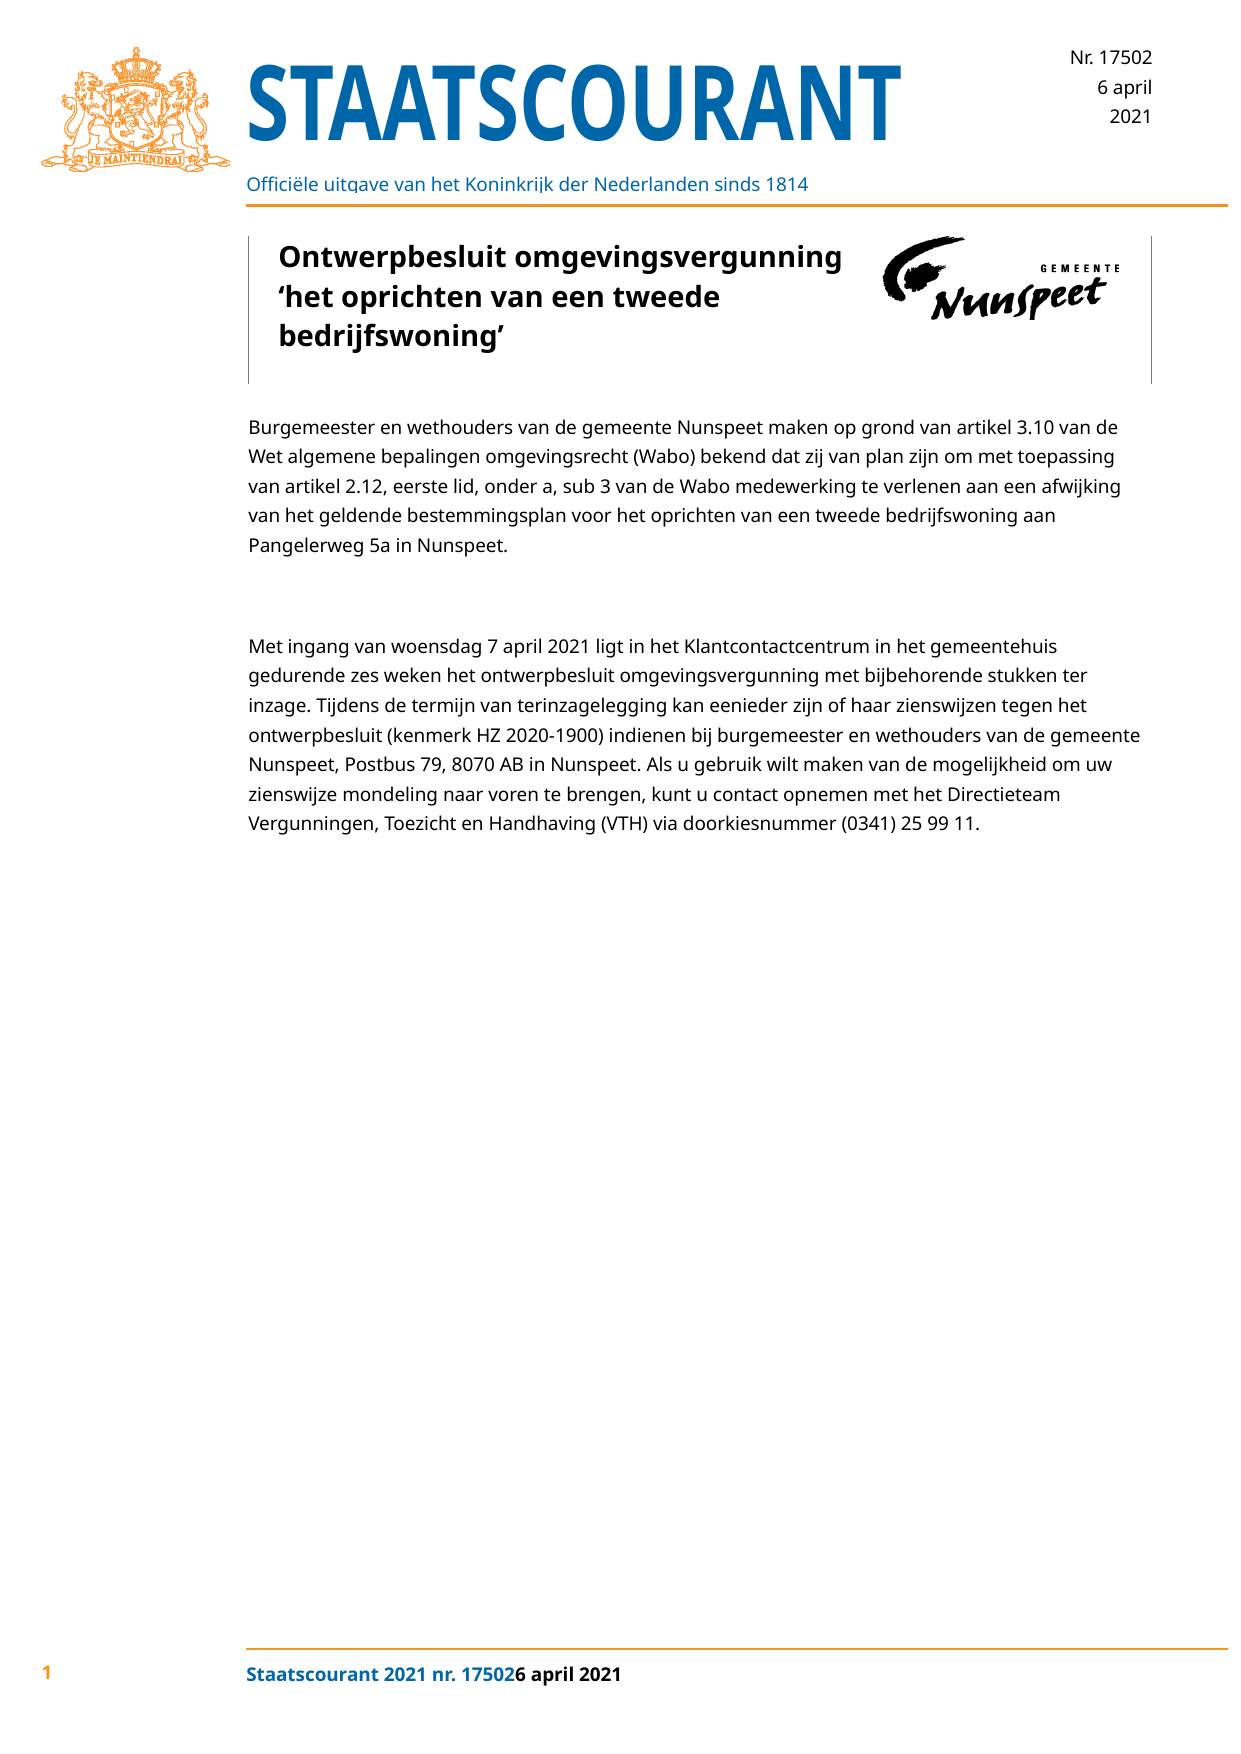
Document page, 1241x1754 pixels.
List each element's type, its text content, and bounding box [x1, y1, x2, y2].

text Burgemeester en wethouders van de gemeente Nunspeet maken op grond van artikel 3.10 van de Wet algemene bepalingen omgevingsrecht (Wabo) bekend dat zij van plan zijn om met toepassing van artikel 2.12, eerste lid, onder a, sub 3 van de Wabo medewerking te verlenen aan een afwijking van het geldende bestemmingsplan voor het oprichten van een tweede bedrijfswoning aan Pangelerweg 5a in Nunspeet. [248, 414, 1152, 558]
table_header [850, 320, 1151, 384]
picture [882, 236, 1119, 320]
text Met ingang van woensdag 7 april 2021 ligt in het Klantcontactcentrum in het gemeentehuis gedurende zes weken het ontwerpbesluit omgevingsvergunning met bijbehorende stukken ter inzage. Tijdens de termijn van terinzagelegging kan eenieder zijn of haar zienswijzen tegen het ontwerpbesluit (kenmerk HZ 2020-1900) indienen bij burgemeester en wethouders van de gemeente Nunspeet, Postbus 79, 8070 AB in Nunspeet. Als u gebruik wilt maken van de mogelijkheid om uw zienswijze mondeling naar voren te brengen, kunt u contact opnemen met het Directieteam Vergunningen, Toezicht en Handhaving (VTH) via doorkiesnummer (0341) 25 99 11. [248, 633, 1152, 836]
picture [41, 47, 231, 172]
table_header [850, 236, 882, 319]
table_header Ontwerpbesluit omgevingsvergunning ‘het oprichten van een tweede bedrijfswoning’ [249, 236, 850, 384]
table_header [1119, 236, 1151, 319]
